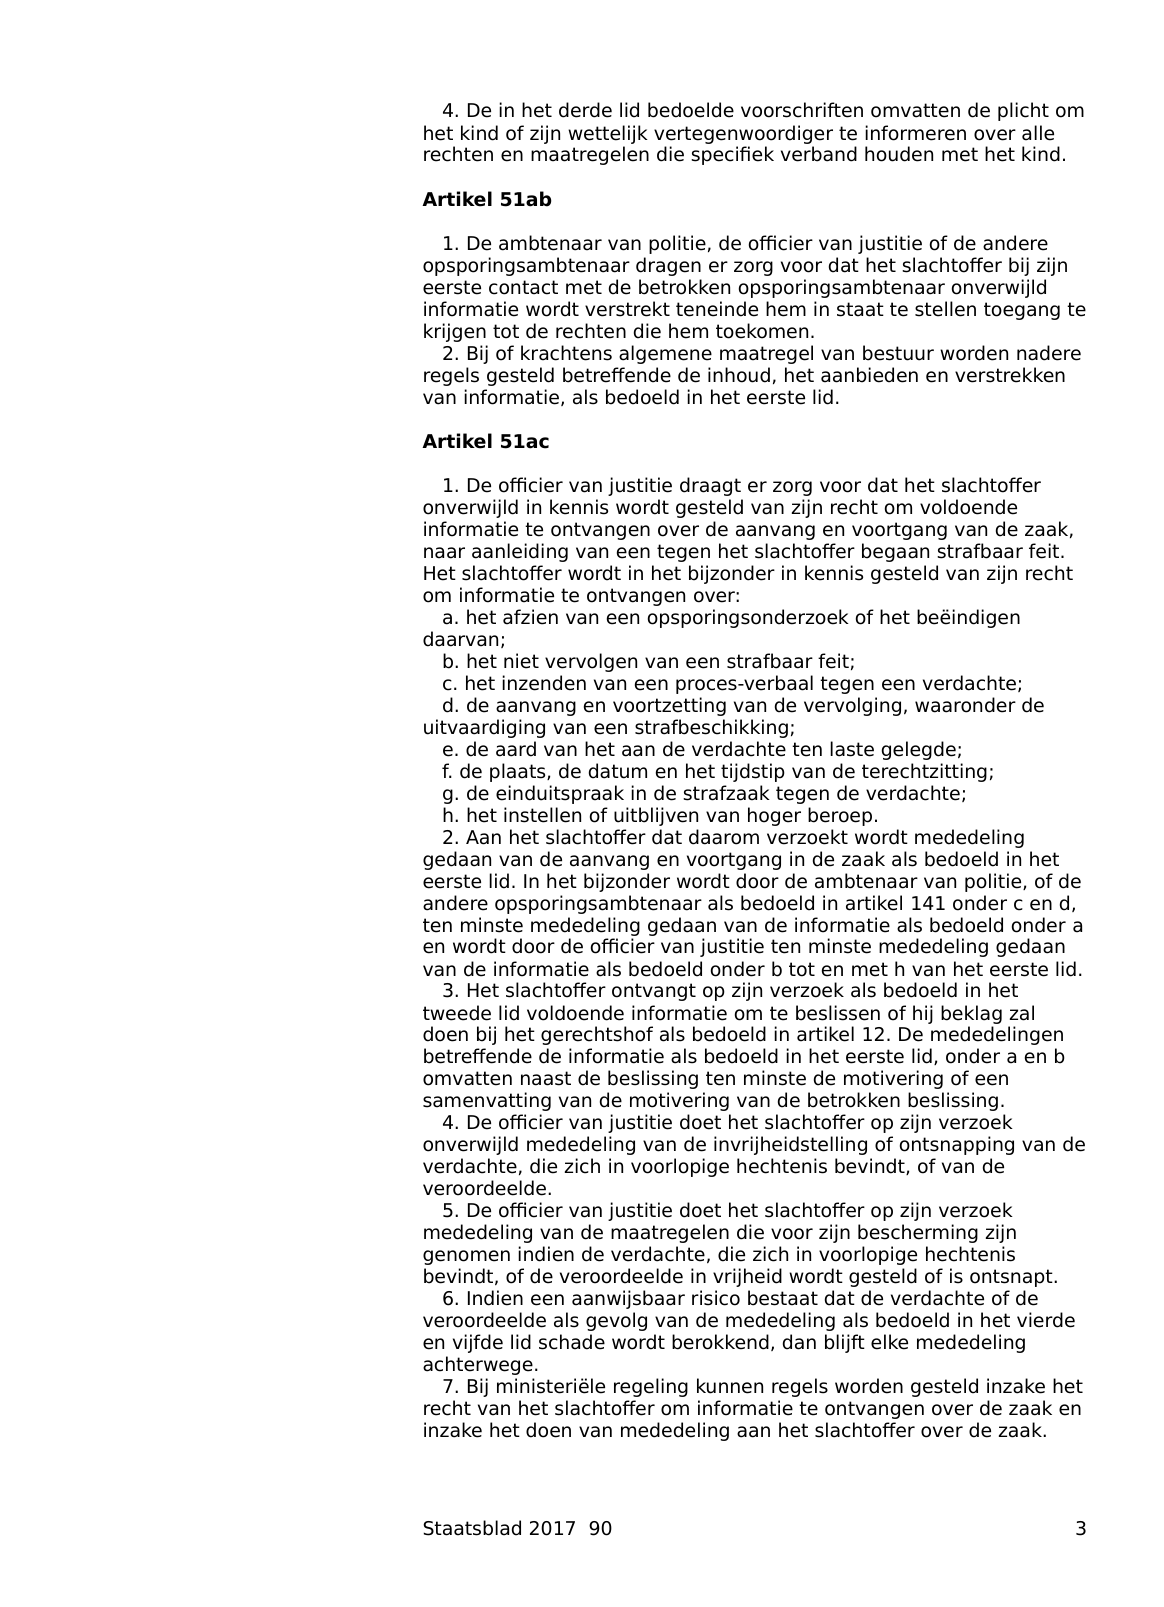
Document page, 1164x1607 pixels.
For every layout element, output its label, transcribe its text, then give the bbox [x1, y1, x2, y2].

text h. het instellen of uitblijven van hoger beroep. [422, 804, 1087, 827]
text 2. Bij of krachtens algemene maatregel van bestuur worden nadere regels gesteld betreffende de inhoud, het aanbieden en verstrekken van informatie, als bedoeld in het eerste lid. [422, 343, 1087, 408]
text 1. De officier van justitie draagt er zorg voor dat het slachtoffer onverwijld in kennis wordt gesteld van zijn recht om voldoende informatie te ontvangen over de aanvang en voortgang van de zaak, naar aanleiding van een tegen het slachtoffer begaan strafbaar feit. Het slachtoffer wordt in het bijzonder in kennis gesteld van zijn recht om informatie te ontvangen over: [422, 475, 1087, 607]
text 7. Bij ministeriële regeling kunnen regels worden gesteld inzake het recht van het slachtoffer om informatie te ontvangen over de zaak en inzake het doen van mededeling aan het slachtoffer over de zaak. [422, 1376, 1087, 1442]
text 4. De in het derde lid bedoelde voorschriften omvatten de plicht om het kind of zijn wettelijk vertegenwoordiger te informeren over alle rechten en maatregelen die specifiek verband houden met het kind. [422, 100, 1087, 166]
text d. de aanvang en voortzetting van de vervolging, waaronder de uitvaardiging van een strafbeschikking; [422, 695, 1087, 739]
subtitle Artikel 51ab [422, 188, 1087, 211]
text 4. De officier van justitie doet het slachtoffer op zijn verzoek onverwijld mededeling van de invrijheidstelling of ontsnapping van de verdachte, die zich in voorlopige hechtenis bevindt, of van de veroordeelde. [422, 1112, 1087, 1200]
text e. de aard van het aan de verdachte ten laste gelegde; [422, 739, 1087, 761]
text b. het niet vervolgen van een strafbaar feit; [422, 651, 1087, 673]
subtitle Artikel 51ac [422, 431, 1087, 453]
text 5. De officier van justitie doet het slachtoffer op zijn verzoek mededeling van de maatregelen die voor zijn bescherming zijn genomen indien de verdachte, die zich in voorlopige hechtenis bevindt, of de veroordeelde in vrijheid wordt gesteld of is ontsnapt. [422, 1200, 1087, 1288]
text 3. Het slachtoffer ontvangt op zijn verzoek als bedoeld in het tweede lid voldoende informatie om te beslissen of hij beklag zal doen bij het gerechtshof als bedoeld in artikel 12. De mededelingen betreffende de informatie als bedoeld in het eerste lid, onder a en b omvatten naast de beslissing ten minste de motivering of een samenvatting van de motivering van de betrokken beslissing. [422, 980, 1087, 1112]
text 2. Aan het slachtoffer dat daarom verzoekt wordt mededeling gedaan van de aanvang en voortgang in de zaak als bedoeld in het eerste lid. In het bijzonder wordt door de ambtenaar van politie, of de andere opsporingsambtenaar als bedoeld in artikel 141 onder c en d, ten minste mededeling gedaan van de informatie als bedoeld onder a en wordt door de officier van justitie ten minste mededeling gedaan van de informatie als bedoeld onder b tot en met h van het eerste lid. [422, 827, 1087, 980]
text c. het inzenden van een proces-verbaal tegen een verdachte; [422, 673, 1087, 695]
text g. de einduitspraak in de strafzaak tegen de verdachte; [422, 783, 1087, 804]
text f. de plaats, de datum en het tijdstip van de terechtzitting; [422, 761, 1087, 783]
text 1. De ambtenaar van politie, de officier van justitie of de andere opsporingsambtenaar dragen er zorg voor dat het slachtoffer bij zijn eerste contact met de betrokken opsporingsambtenaar onverwijld informatie wordt verstrekt teneinde hem in staat te stellen toegang te krijgen tot de rechten die hem toekomen. [422, 233, 1087, 343]
text 6. Indien een aanwijsbaar risico bestaat dat de verdachte of de veroordeelde als gevolg van de mededeling als bedoeld in het vierde en vijfde lid schade wordt berokkend, dan blijft elke mededeling achterwege. [422, 1288, 1087, 1376]
text a. het afzien van een opsporingsonderzoek of het beëindigen daarvan; [422, 607, 1087, 651]
